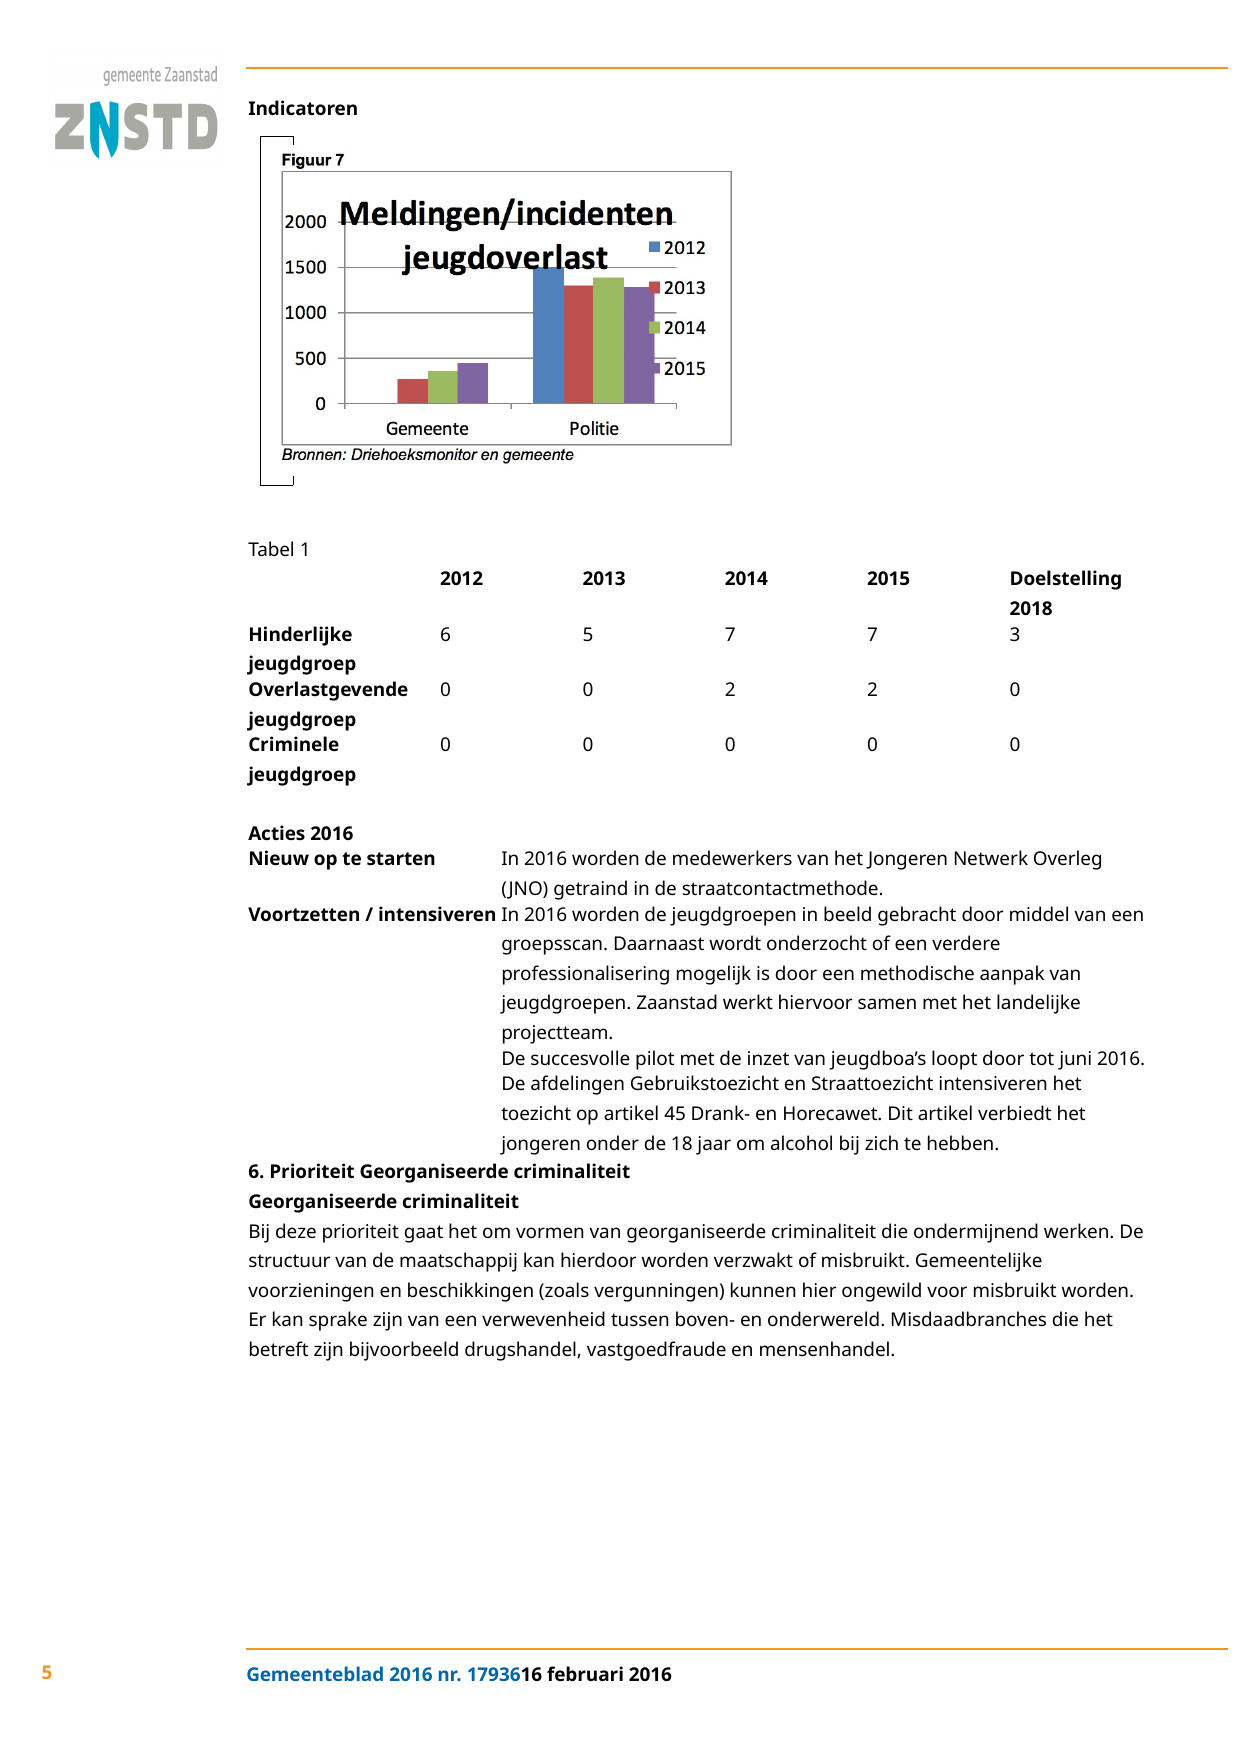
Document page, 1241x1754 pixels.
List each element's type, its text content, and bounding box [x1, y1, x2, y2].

table_cell 3 [1009, 621, 1152, 676]
table_cell 5 [582, 621, 724, 676]
table_header 2013 [582, 566, 724, 621]
table_header 2015 [867, 566, 1009, 621]
table_header [248, 566, 440, 621]
table_cell 0 [725, 731, 867, 787]
table_cell 0 [867, 731, 1009, 787]
table_cell 0 [440, 676, 582, 731]
table_cell 2 [867, 676, 1009, 731]
table_cell Criminele jeugdgroep [248, 731, 440, 787]
table_cell 0 [582, 731, 724, 787]
table_cell 0 [582, 676, 724, 731]
text Georganiseerde criminaliteit [248, 1188, 1152, 1214]
table_cell [248, 1045, 501, 1071]
text Tabel 1 [248, 536, 1152, 562]
table_cell 6 [440, 621, 582, 676]
picture [41, 47, 231, 172]
table_header 2012 [440, 566, 582, 621]
text 6. Prioriteit Georganiseerde criminaliteit [248, 1159, 1152, 1184]
picture [268, 145, 742, 476]
table_header Acties 2016 [248, 820, 1152, 845]
table_cell 7 [867, 621, 1009, 676]
table_cell [248, 1071, 501, 1155]
table_cell In 2016 worden de jeugdgroepen in beeld gebracht door middel van een groepsscan. Daarnaast wordt onderzocht of een verdere professionalisering mogelijk is door een methodische aanpak van jeugdgroepen. Zaanstad werkt hiervoor samen met het landelijke projectteam. [501, 901, 1152, 1045]
table_header Doelstelling 2018 [1009, 566, 1152, 621]
table_header 2014 [725, 566, 867, 621]
table_cell Voortzetten / intensiveren [248, 901, 501, 1045]
table_cell 0 [440, 731, 582, 787]
table_cell De succesvolle pilot met de inzet van jeugdboa’s loopt door tot juni 2016. [501, 1045, 1152, 1071]
table_cell 2 [725, 676, 867, 731]
table_cell 7 [725, 621, 867, 676]
table_cell De afdelingen Gebruikstoezicht en Straattoezicht intensiveren het toezicht op artikel 45 Drank- en Horecawet. Dit artikel verbiedt het jongeren onder de 18 jaar om alcohol bij zich te hebben. [501, 1071, 1152, 1155]
table_cell Nieuw op te starten [248, 845, 501, 901]
table_cell 0 [1009, 676, 1152, 731]
table_cell Hinderlijke jeugdgroep [248, 621, 440, 676]
table_cell 0 [1009, 731, 1152, 787]
table_cell Overlastgevende jeugdgroep [248, 676, 440, 731]
text Bij deze prioriteit gaat het om vormen van georganiseerde criminaliteit die ondermijnend werken. De structuur van de maatschappij kan hierdoor worden verzwakt of misbruikt. Gemeentelijke voorzieningen en beschikkingen (zoals vergunningen) kunnen hier ongewild voor misbruikt worden. Er kan sprake zijn van een verwevenheid tussen boven- en onderwereld. Misdaadbranches die het betreft zijn bijvoorbeeld drugshandel, vastgoedfraude en mensenhandel. [248, 1218, 1152, 1362]
table_cell In 2016 worden de medewerkers van het Jongeren Netwerk Overleg (JNO) getraind in de straatcontactmethode. [501, 845, 1152, 901]
text Indicatoren [248, 95, 1152, 121]
